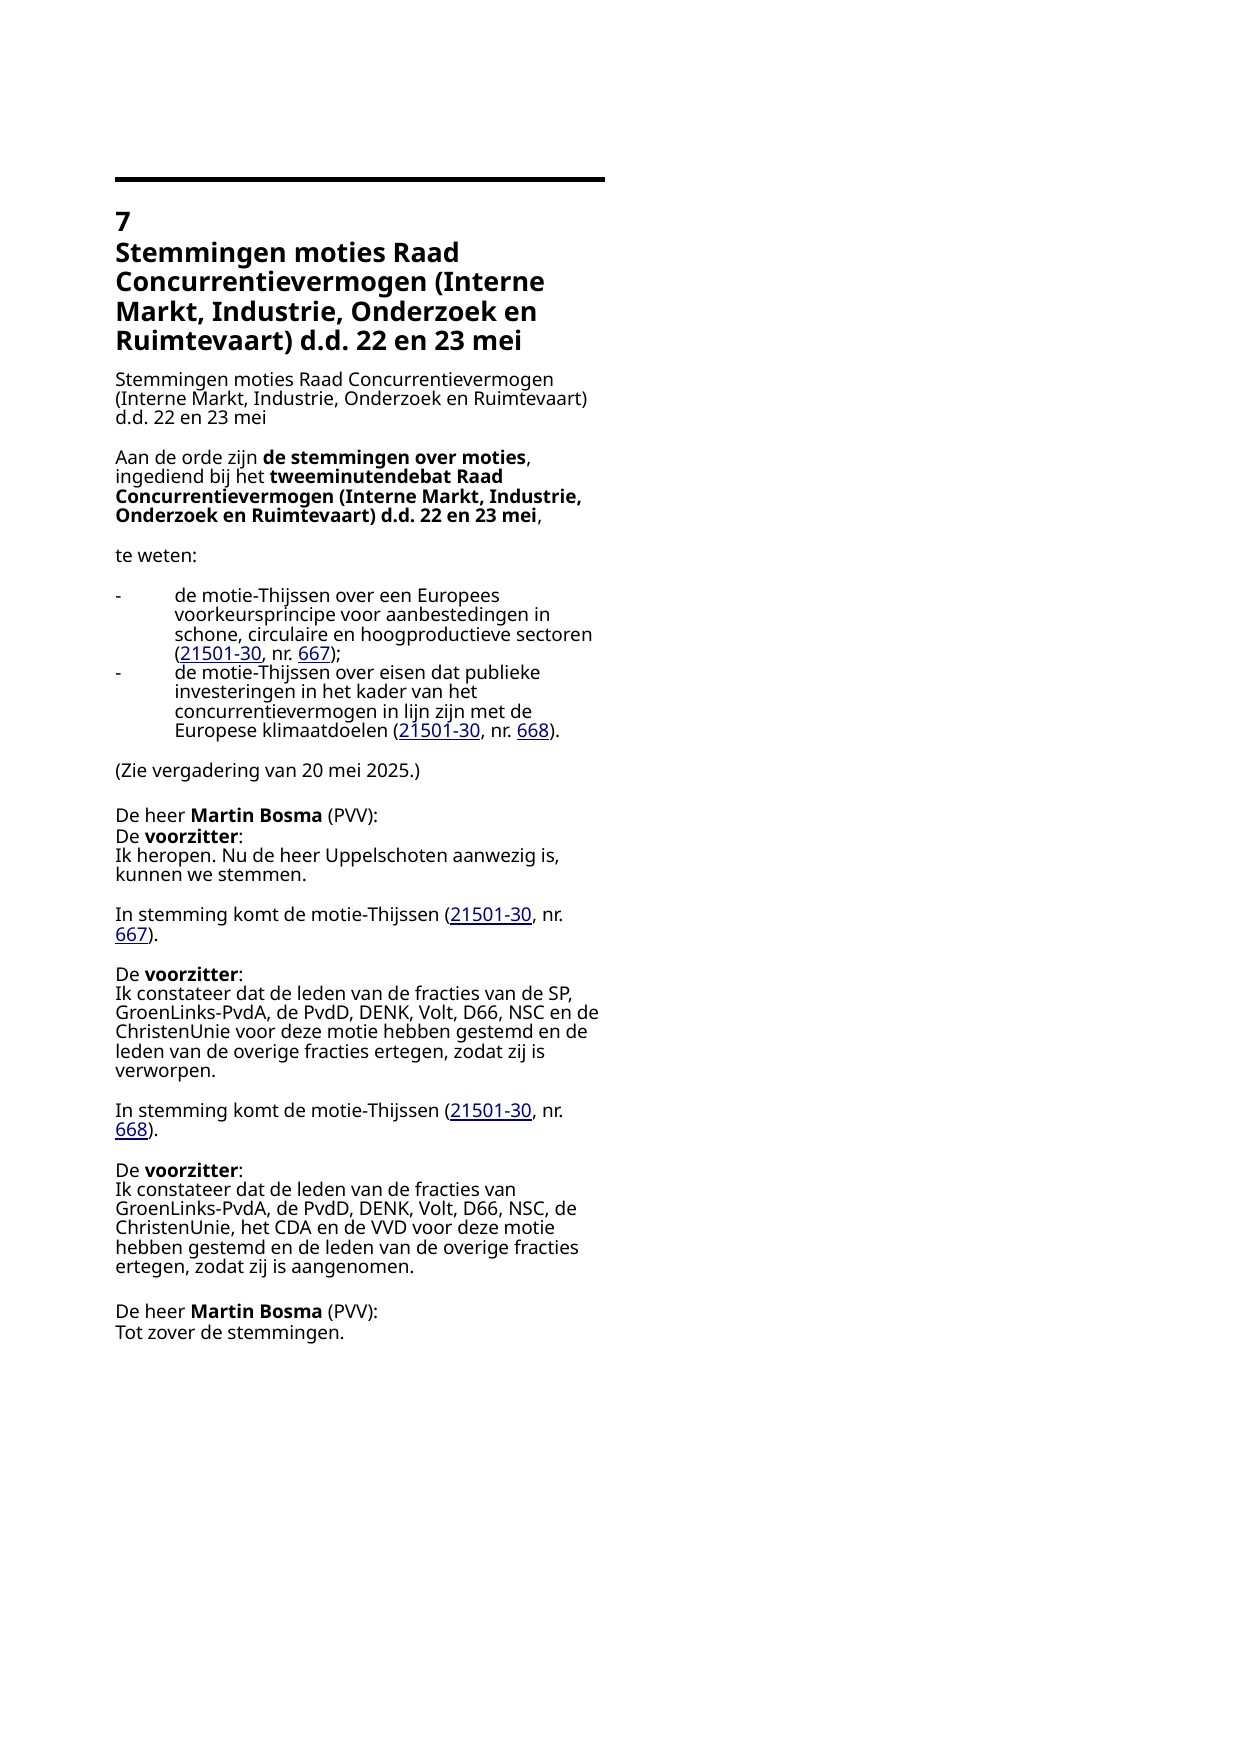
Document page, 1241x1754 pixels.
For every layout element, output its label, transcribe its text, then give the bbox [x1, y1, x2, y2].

text De heer Martin Bosma (PVV): [115, 1298, 605, 1324]
text In stemming komt de motie-Thijssen (21501-30, nr. 668). [115, 1102, 605, 1141]
list de motie-Thijssen over een Europees voorkeursprincipe voor aanbestedingen in schone, circulaire en hoogproductieve sectoren (21501-30, nr. 667); [115, 587, 605, 664]
text De voorzitter: [115, 828, 605, 847]
text De heer Martin Bosma (PVV): [115, 802, 605, 828]
text Ik heropen. Nu de heer Uppelschoten aanwezig is, kunnen we stemmen. [115, 847, 605, 886]
text Ik constateer dat de leden van de fracties van de SP, GroenLinks-PvdA, de PvdD, DENK, Volt, D66, NSC en de ChristenUnie voor deze motie hebben gestemd en de leden van de overige fracties ertegen, zodat zij is verworpen. [115, 985, 605, 1081]
text Stemmingen moties Raad Concurrentievermogen (Interne Markt, Industrie, Onderzoek en Ruimtevaart) d.d. 22 en 23 mei [115, 371, 605, 428]
text Tot zover de stemmingen. [115, 1324, 605, 1343]
text te weten: [115, 547, 605, 566]
text Ik constateer dat de leden van de fracties van GroenLinks-PvdA, de PvdD, DENK, Volt, D66, NSC, de ChristenUnie, het CDA en de VVD voor deze motie hebben gestemd en de leden van de overige fracties ertegen, zodat zij is aangenomen. [115, 1181, 605, 1277]
list de motie-Thijssen over eisen dat publieke investeringen in het kader van het concurrentievermogen in lijn zijn met de Europese klimaatdoelen (21501-30, nr. 668). [115, 664, 605, 741]
text In stemming komt de motie-Thijssen (21501-30, nr. 667). [115, 906, 605, 945]
text Aan de orde zijn de stemmingen over moties, ingediend bij het tweeminutendebat Raad Concurrentievermogen (Interne Markt, Industrie, Onderzoek en Ruimtevaart) d.d. 22 en 23 mei, [115, 449, 605, 526]
text De voorzitter: [115, 1162, 605, 1181]
text De voorzitter: [115, 966, 605, 985]
text Stemmingen moties Raad Concurrentievermogen (Interne Markt, Industrie, Onderzoek en Ruimtevaart) d.d. 22 en 23 mei [115, 239, 605, 371]
text 7 [115, 203, 605, 239]
text (Zie vergadering van 20 mei 2025.) [115, 762, 605, 781]
